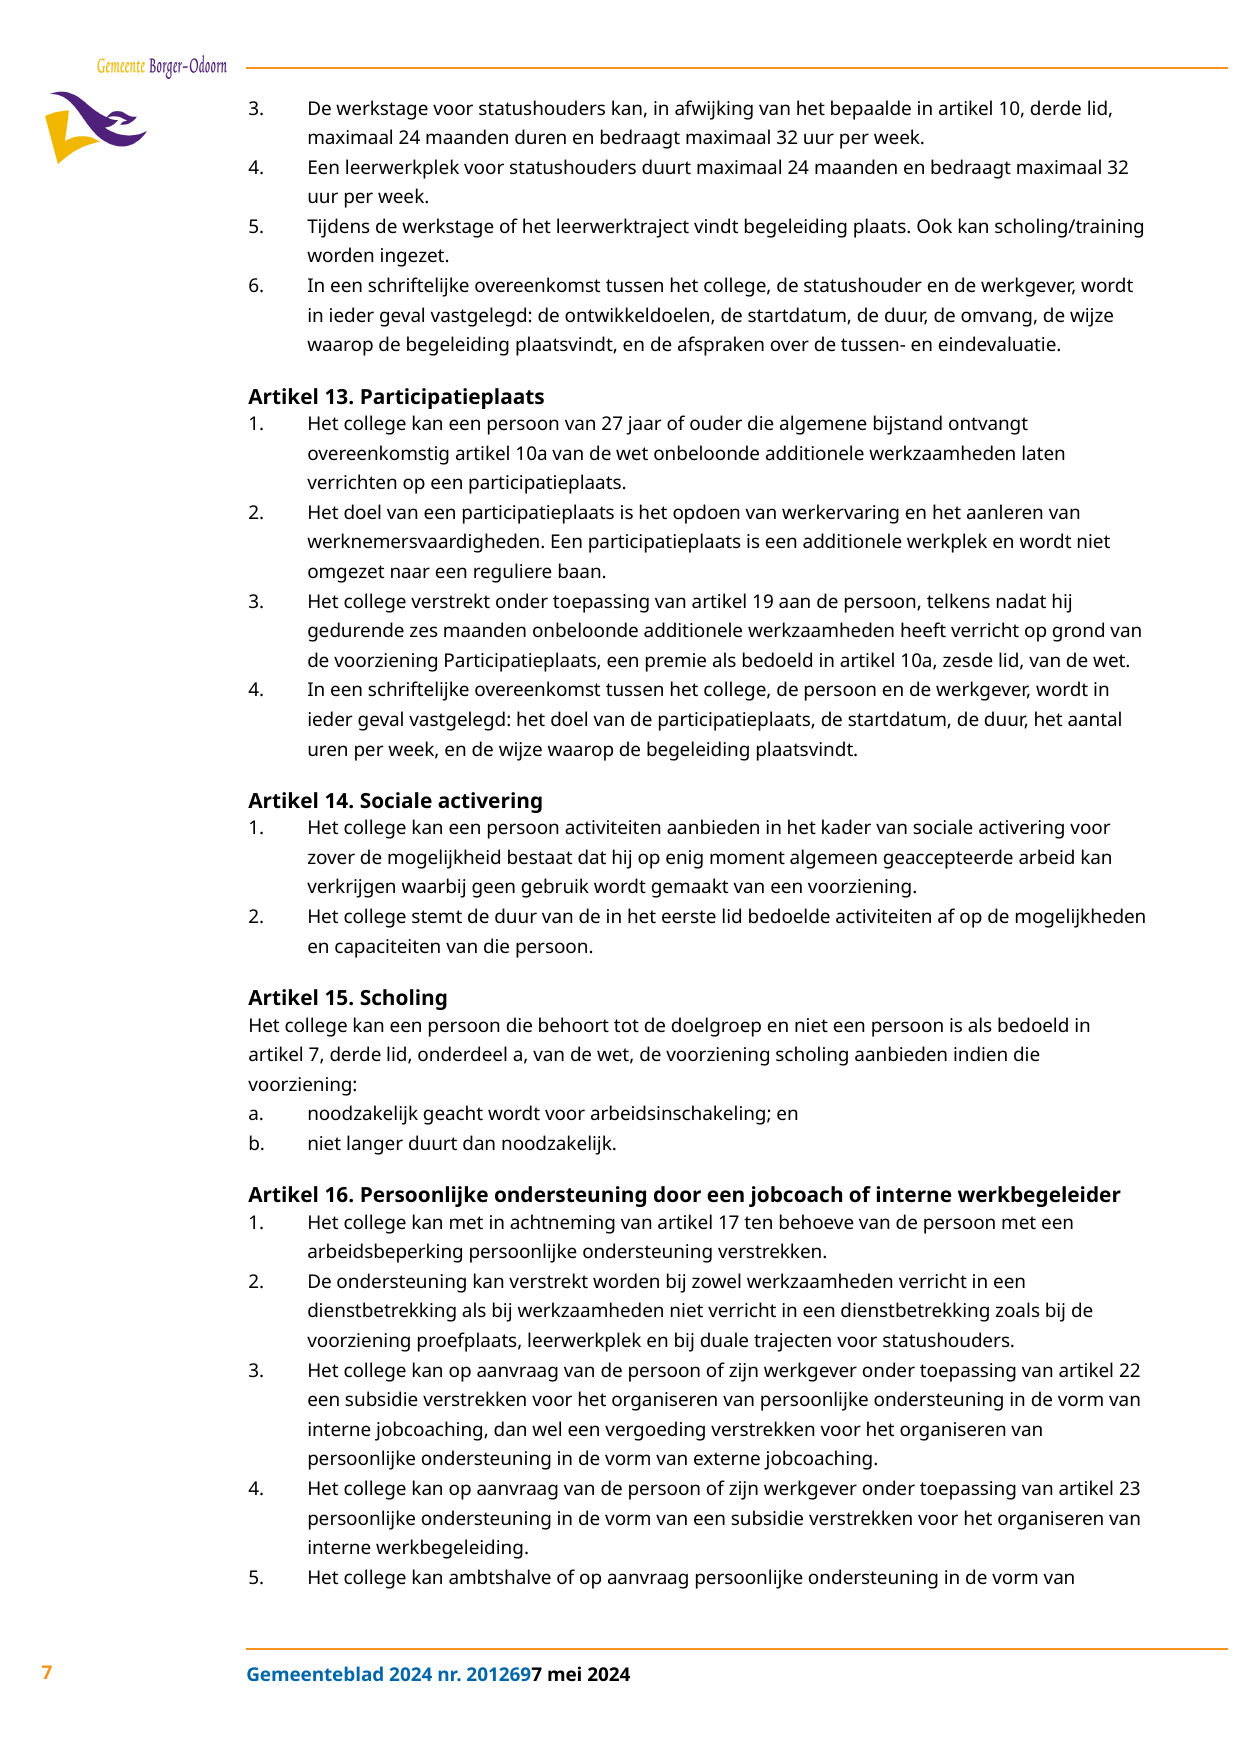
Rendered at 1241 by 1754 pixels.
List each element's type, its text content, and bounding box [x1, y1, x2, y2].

list niet langer duurt dan noodzakelijk. [248, 1130, 1152, 1156]
list noodzakelijk geacht wordt voor arbeidsinschakeling; en [248, 1101, 1152, 1126]
text Artikel 14. Sociale activering [248, 786, 1152, 814]
text Het college kan een persoon die behoort tot de doelgroep en niet een persoon is als bedoeld in artikel 7, derde lid, onderdeel a, van de wet, de voorziening scholing aanbieden indien die voorziening: [248, 1012, 1152, 1097]
text Artikel 15. Scholing [248, 983, 1152, 1012]
list Het college stemt de duur van de in het eerste lid bedoelde activiteiten af op de mogelijkheden en capaciteiten van die persoon. [248, 903, 1152, 959]
list De ondersteuning kan verstrekt worden bij zowel werkzaamheden verricht in een dienstbetrekking als bij werkzaamheden niet verricht in een dienstbetrekking zoals bij de voorziening proefplaats, leerwerkplek en bij duale trajecten voor statushouders. [248, 1268, 1152, 1353]
picture [41, 47, 231, 172]
list Het college kan met in achtneming van artikel 17 ten behoeve van de persoon met een arbeidsbeperking persoonlijke ondersteuning verstrekken. [248, 1209, 1152, 1264]
list Het college verstrekt onder toepassing van artikel 19 aan de persoon, telkens nadat hij gedurende zes maanden onbeloonde additionele werkzaamheden heeft verricht op grond van de voorziening Participatieplaats, een premie als bedoeld in artikel 10a, zesde lid, van de wet. [248, 588, 1152, 673]
list Het college kan op aanvraag van de persoon of zijn werkgever onder toepassing van artikel 22 een subsidie verstrekken voor het organiseren van persoonlijke ondersteuning in de vorm van interne jobcoaching, dan wel een vergoeding verstrekken voor het organiseren van persoonlijke ondersteuning in de vorm van externe jobcoaching. [248, 1357, 1152, 1471]
text Artikel 13. Participatieplaats [248, 382, 1152, 410]
list Een leerwerkplek voor statushouders duurt maximaal 24 maanden en bedraagt maximaal 32 uur per week. [248, 154, 1152, 209]
list In een schriftelijke overeenkomst tussen het college, de persoon en de werkgever, wordt in ieder geval vastgelegd: het doel van de participatieplaats, de startdatum, de duur, het aantal uren per week, en de wijze waarop de begeleiding plaatsvindt. [248, 677, 1152, 761]
list Het college kan een persoon activiteiten aanbieden in het kader van sociale activering voor zover de mogelijkheid bestaat dat hij op enig moment algemeen geaccepteerde arbeid kan verkrijgen waarbij geen gebruik wordt gemaakt van een voorziening. [248, 814, 1152, 899]
list De werkstage voor statushouders kan, in afwijking van het bepaalde in artikel 10, derde lid, maximaal 24 maanden duren en bedraagt maximaal 32 uur per week. [248, 95, 1152, 150]
list Tijdens de werkstage of het leerwerktraject vindt begeleiding plaats. Ook kan scholing/training worden ingezet. [248, 213, 1152, 268]
list Het college kan op aanvraag van de persoon of zijn werkgever onder toepassing van artikel 23 persoonlijke ondersteuning in de vorm van een subsidie verstrekken voor het organiseren van interne werkbegeleiding. [248, 1475, 1152, 1560]
list In een schriftelijke overeenkomst tussen het college, de statushouder en de werkgever, wordt in ieder geval vastgelegd: de ontwikkeldoelen, de startdatum, de duur, de omvang, de wijze waarop de begeleiding plaatsvindt, en de afspraken over de tussen- en eindevaluatie. [248, 272, 1152, 357]
text Artikel 16. Persoonlijke ondersteuning door een jobcoach of interne werkbegeleider [248, 1181, 1152, 1209]
list Het college kan ambtshalve of op aanvraag persoonlijke ondersteuning in de vorm van [248, 1564, 1152, 1590]
list Het doel van een participatieplaats is het opdoen van werkervaring en het aanleren van werknemersvaardigheden. Een participatieplaats is een additionele werkplek en wordt niet omgezet naar een reguliere baan. [248, 499, 1152, 584]
list Het college kan een persoon van 27 jaar of ouder die algemene bijstand ontvangt overeenkomstig artikel 10a van de wet onbeloonde additionele werkzaamheden laten verrichten op een participatieplaats. [248, 410, 1152, 495]
